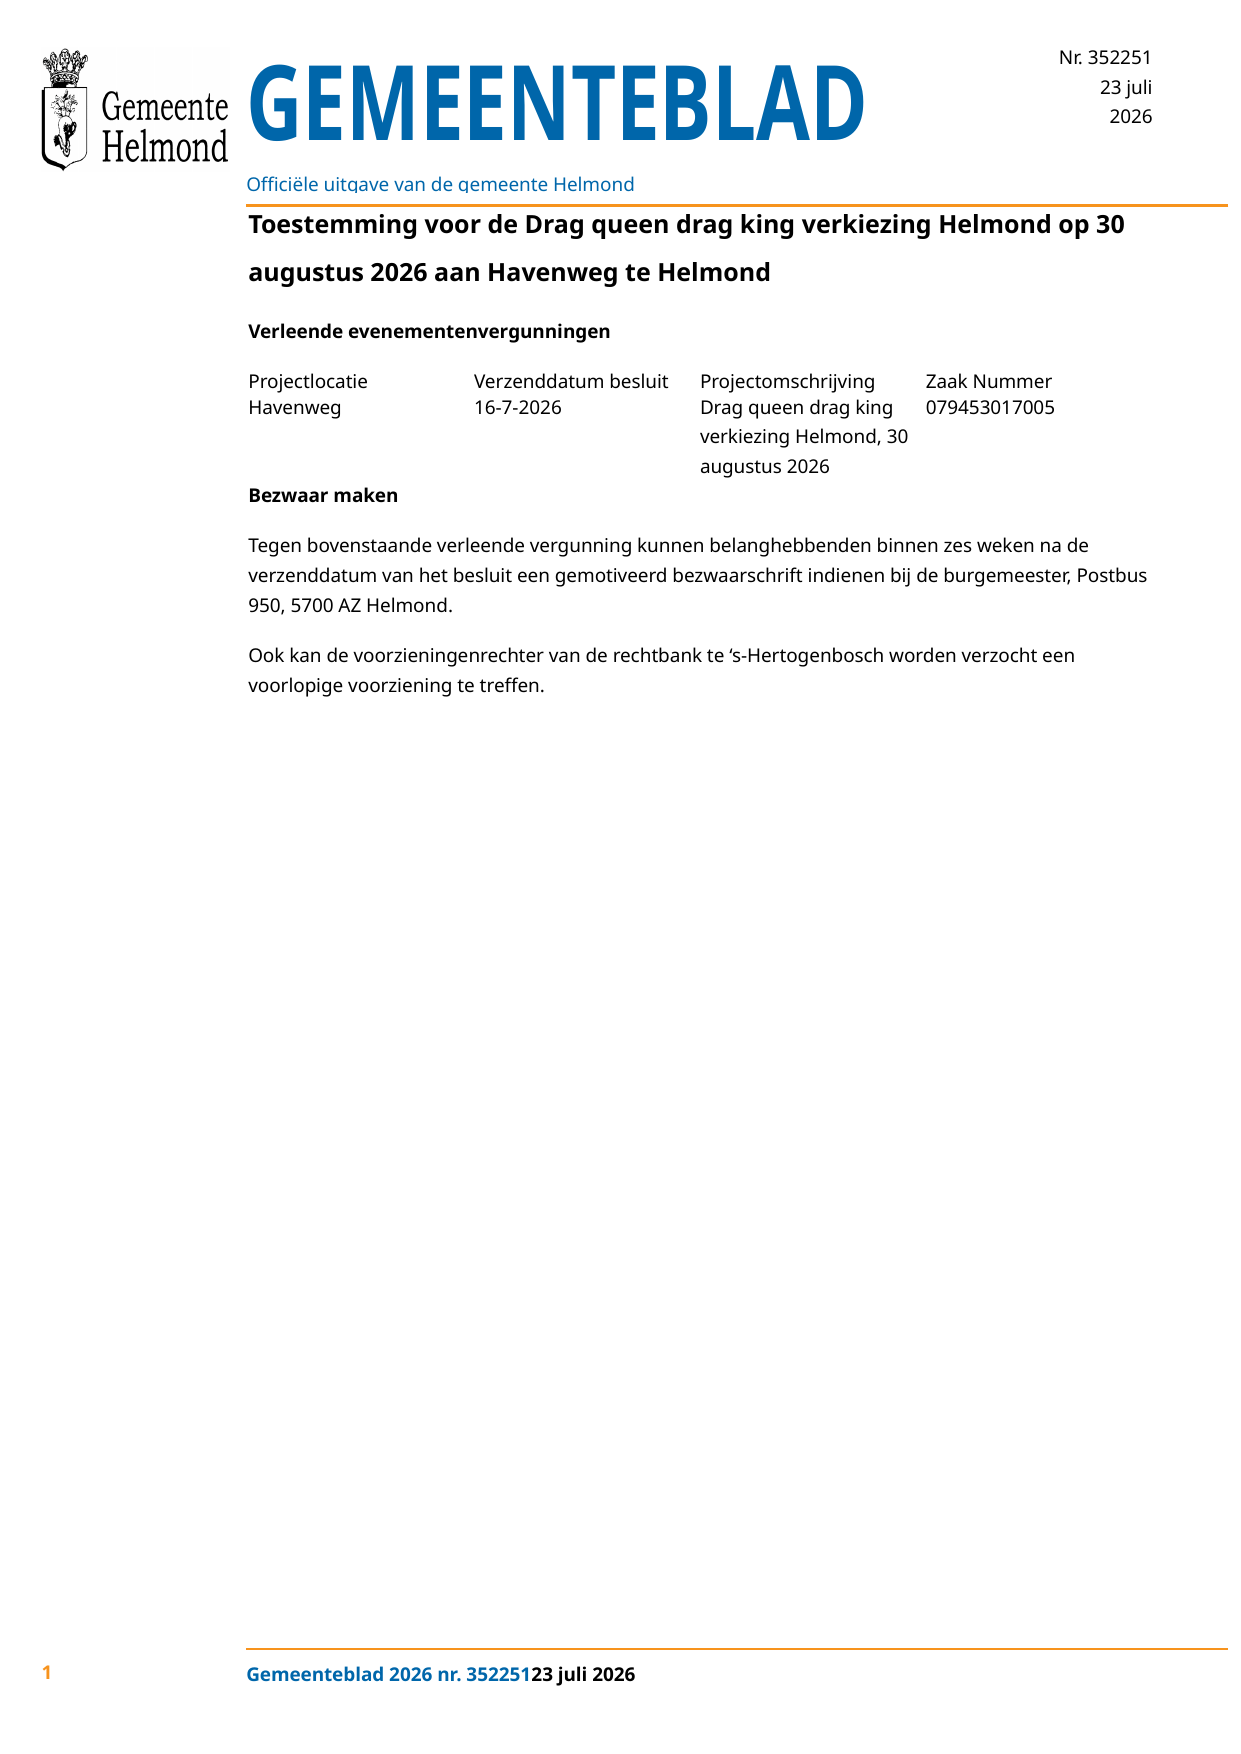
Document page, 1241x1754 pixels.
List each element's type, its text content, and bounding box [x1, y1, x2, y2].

text Verleende evenementenvergunningen [248, 318, 1152, 344]
table_header Projectomschrijving [700, 369, 926, 394]
table_cell 16-7-2026 [474, 394, 700, 479]
text Tegen bovenstaande verleende vergunning kunnen belanghebbenden binnen zes weken na de verzenddatum van het besluit een gemotiveerd bezwaarschrift indienen bij de burgemeester, Postbus 950, 5700 AZ Helmond. [248, 533, 1152, 618]
text Ook kan de voorzieningenrechter van de rechtbank te ‘s-Hertogenbosch worden verzocht een voorlopige voorziening te treffen. [248, 642, 1152, 698]
table_header Projectlocatie [248, 369, 474, 394]
table_cell Drag queen drag king verkiezing Helmond, 30 augustus 2026 [700, 394, 926, 479]
text Bezwaar maken [248, 482, 1152, 508]
table_header Zaak Nummer [926, 369, 1152, 394]
text Toestemming voor de Drag queen drag king verkiezing Helmond op 30 augustus 2026 aan Havenweg te Helmond [248, 207, 1152, 288]
table_cell Havenweg [248, 394, 474, 479]
table_header Verzenddatum besluit [474, 369, 700, 394]
picture [41, 47, 231, 172]
table_cell 079453017005 [926, 394, 1152, 479]
